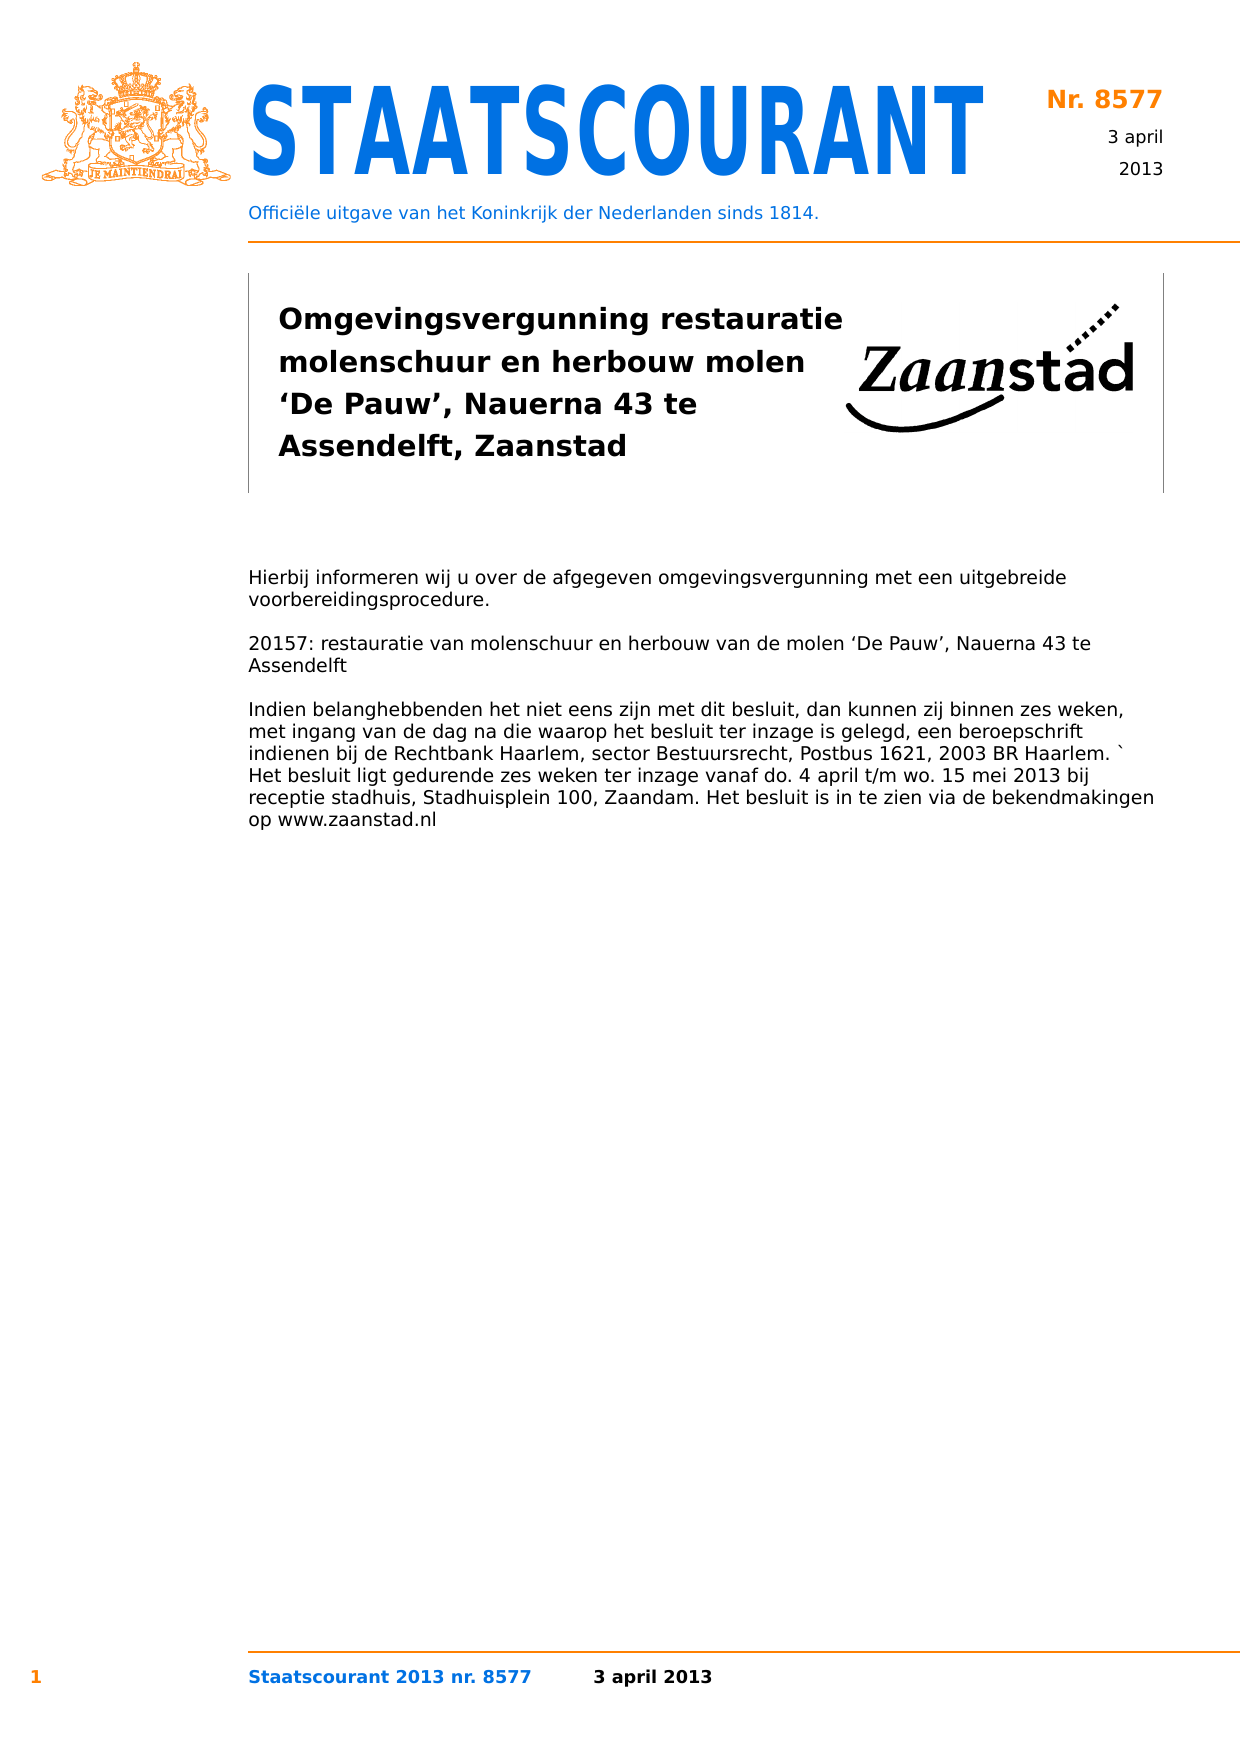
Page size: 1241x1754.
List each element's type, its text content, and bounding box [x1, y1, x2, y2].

table_header STAATSCOURANT [248, 62, 998, 203]
text Het besluit ligt gedurende zes weken ter inzage vanaf do. 4 april t/m wo. 15 mei 2013 bij receptie stadhuis, Stadhuisplein 100, Zaandam. Het besluit is in te zien via de bekendmakingen op www.zaanstad.nl [248, 765, 1163, 831]
table_cell 3 april [998, 121, 1240, 153]
table_header Nr. 8577 [998, 62, 1240, 121]
text Indien belanghebbenden het niet eens zijn met dit besluit, dan kunnen zij binnen zes weken, met ingang van de dag na die waarop het besluit ter inzage is gelegd, een beroepschrift indienen bij de Rechtbank Haarlem, sector Bestuursrecht, Postbus 1621, 2003 BR Haarlem. ` [248, 699, 1163, 765]
picture [844, 302, 1134, 433]
table_cell 2013 [998, 153, 1240, 203]
text Hierbij informeren wij u over de afgegeven omgevingsvergunning met een uitgebreide voorbereidingsprocedure. [248, 567, 1163, 611]
table_cell Officiële uitgave van het Koninkrijk der Nederlanden sinds 1814. [248, 203, 1240, 241]
text 20157: restauratie van molenschuur en herbouw van de molen ‘De Pauw’, Nauerna 43 te Assendelft [248, 633, 1163, 677]
table_header [25, 62, 248, 241]
picture [41, 62, 231, 186]
subtitle Omgevingsvergunning restauratie molenschuur en herbouw molen ‘De Pauw’, Nauerna 43 te Assendelft, Zaanstad [249, 273, 1163, 493]
